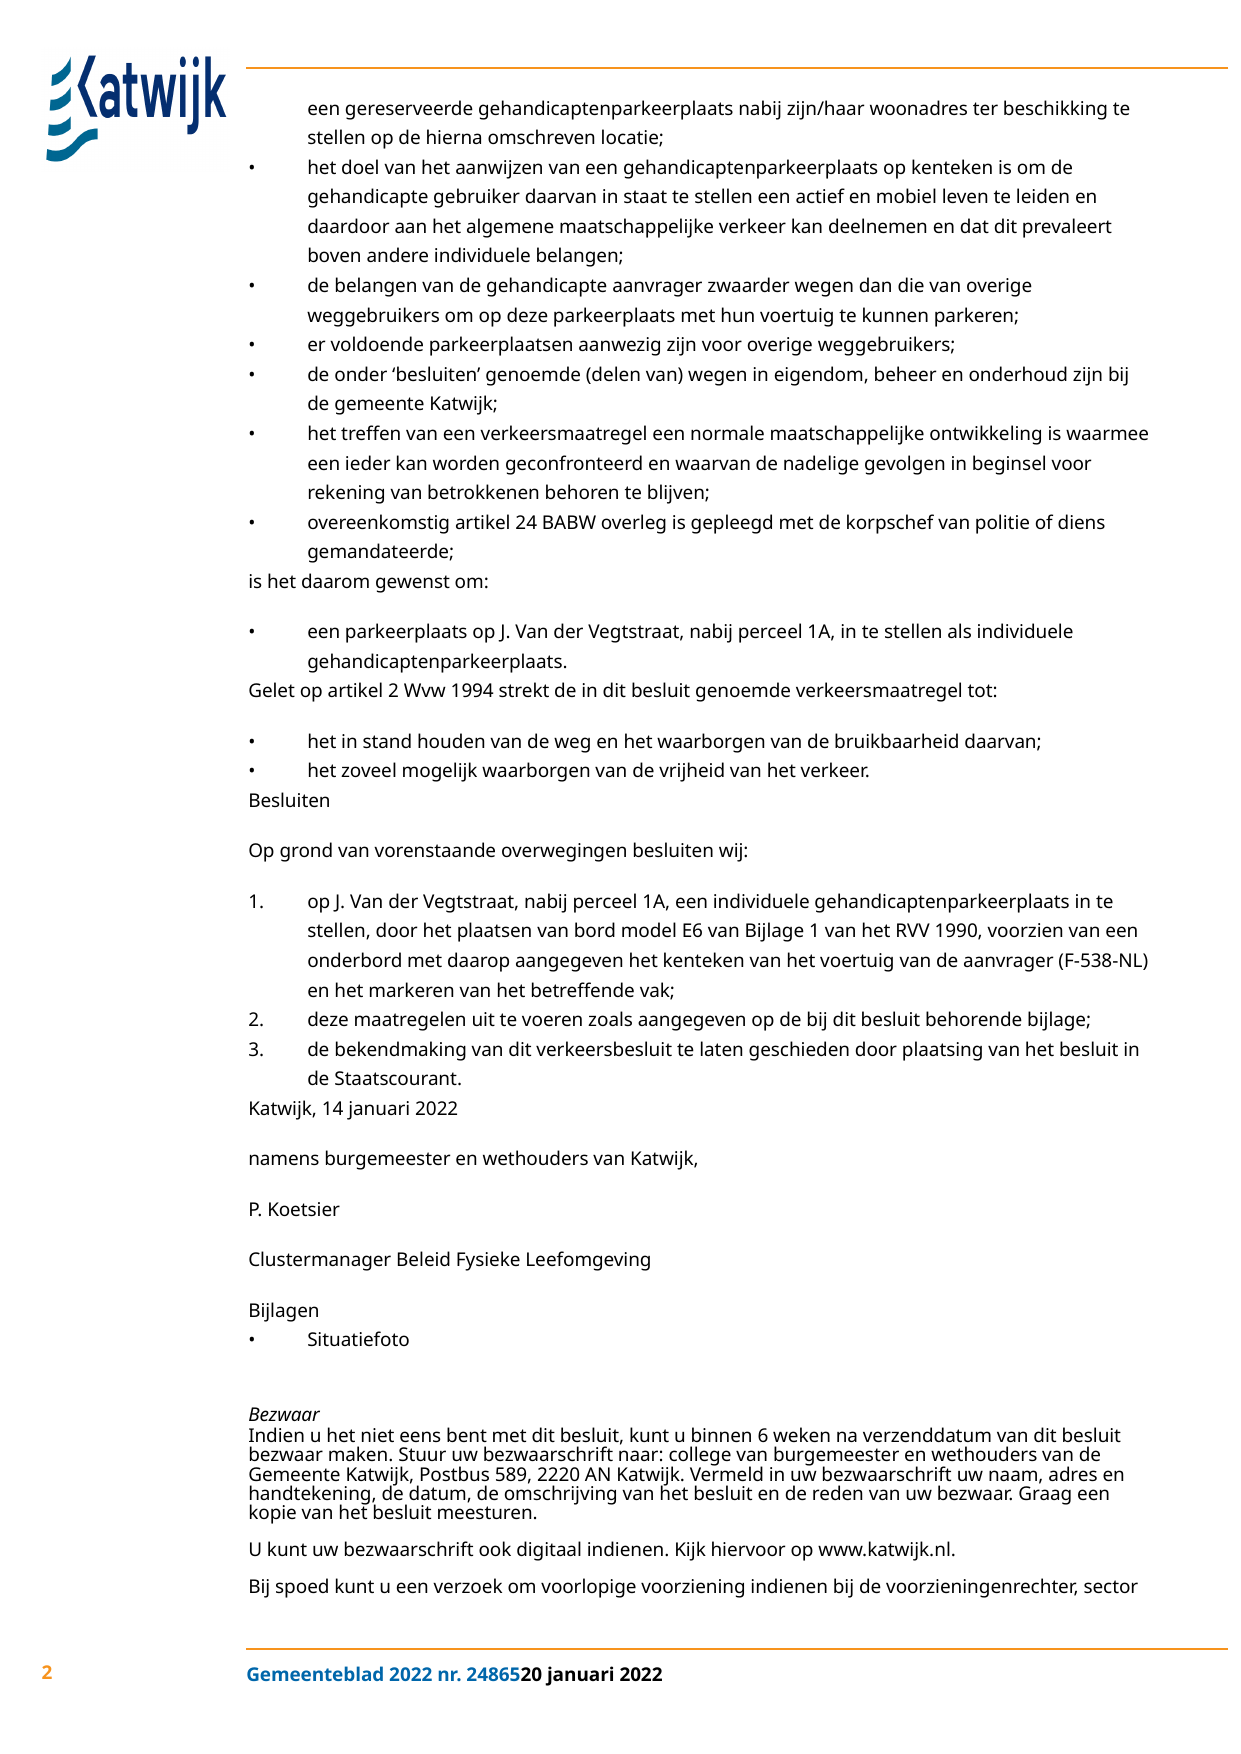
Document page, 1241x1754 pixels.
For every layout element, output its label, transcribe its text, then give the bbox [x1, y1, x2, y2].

list het zoveel mogelijk waarborgen van de vrijheid van het verkeer. [248, 758, 1152, 783]
text U kunt uw bezwaarschrift ook digitaal indienen. Kijk hiervoor op www.katwijk.nl. [248, 1541, 1152, 1561]
list de belangen van de gehandicapte aanvrager zwaarder wegen dan die van overige weggebruikers om op deze parkeerplaats met hun voertuig te kunnen parkeren; [248, 272, 1152, 328]
list overeenkomstig artikel 24 BABW overleg is gepleegd met de korpschef van politie of diens gemandateerde; [248, 509, 1152, 564]
list het in stand houden van de weg en het waarborgen van de bruikbaarheid daarvan; [248, 728, 1152, 754]
text Besluiten [248, 787, 1152, 813]
text Bij spoed kunt u een verzoek om voorlopige voorziening indienen bij de voorzieningenrechter, sector [248, 1578, 1152, 1597]
text is het daarom gewenst om: [248, 568, 1152, 594]
text Gelet op artikel 2 Wvw 1994 strekt de in dit besluit genoemde verkeersmaatregel tot: [248, 678, 1152, 703]
list de onder ‘besluiten’ genoemde (delen van) wegen in eigendom, beheer en onderhoud zijn bij de gemeente Katwijk; [248, 361, 1152, 416]
list op J. Van der Vegtstraat, nabij perceel 1A, een individuele gehandicaptenparkeerplaats in te stellen, door het plaatsen van bord model E6 van Bijlage 1 van het RVV 1990, voorzien van een onderbord met daarop aangegeven het kenteken van het voertuig van de aanvrager (F-538-NL) en het markeren van het betreffende vak; [248, 888, 1152, 1003]
list het doel van het aanwijzen van een gehandicaptenparkeerplaats op kenteken is om de gehandicapte gebruiker daarvan in staat te stellen een actief en mobiel leven te leiden en daardoor aan het algemene maatschappelijke verkeer kan deelnemen en dat dit prevaleert boven andere individuele belangen; [248, 154, 1152, 268]
text Clustermanager Beleid Fysieke Leefomgeving [248, 1246, 1152, 1272]
list Situatiefoto [248, 1326, 1152, 1352]
text Op grond van vorenstaande overwegingen besluiten wij: [248, 838, 1152, 863]
list een gereserveerde gehandicaptenparkeerplaats nabij zijn/haar woonadres ter beschikking te stellen op de hierna omschreven locatie; [248, 95, 1152, 150]
text Bezwaar [248, 1401, 1152, 1427]
text Indien u het niet eens bent met dit besluit, kunt u binnen 6 weken na verzenddatum van dit besluit bezwaar maken. Stuur uw bezwaarschrift naar: college van burgemeester en wethouders van de Gemeente Katwijk, Postbus 589, 2220 AN Katwijk. Vermeld in uw bezwaarschrift uw naam, adres en handtekening, de datum, de omschrijving van het besluit en de reden van uw bezwaar. Graag een kopie van het besluit meesturen. [248, 1427, 1152, 1523]
picture [41, 47, 231, 172]
list de bekendmaking van dit verkeersbesluit te laten geschieden door plaatsing van het besluit in de Staatscourant. [248, 1036, 1152, 1091]
text Bijlagen [248, 1297, 1152, 1323]
text Katwijk, 14 januari 2022 [248, 1095, 1152, 1121]
list het treffen van een verkeersmaatregel een normale maatschappelijke ontwikkeling is waarmee een ieder kan worden geconfronteerd en waarvan de nadelige gevolgen in beginsel voor rekening van betrokkenen behoren te blijven; [248, 420, 1152, 505]
text P. Koetsier [248, 1196, 1152, 1222]
list een parkeerplaats op J. Van der Vegtstraat, nabij perceel 1A, in te stellen als individuele gehandicaptenparkeerplaats. [248, 618, 1152, 674]
list er voldoende parkeerplaatsen aanwezig zijn voor overige weggebruikers; [248, 331, 1152, 357]
text namens burgemeester en wethouders van Katwijk, [248, 1146, 1152, 1171]
list deze maatregelen uit te voeren zoals aangegeven op de bij dit besluit behorende bijlage; [248, 1006, 1152, 1032]
